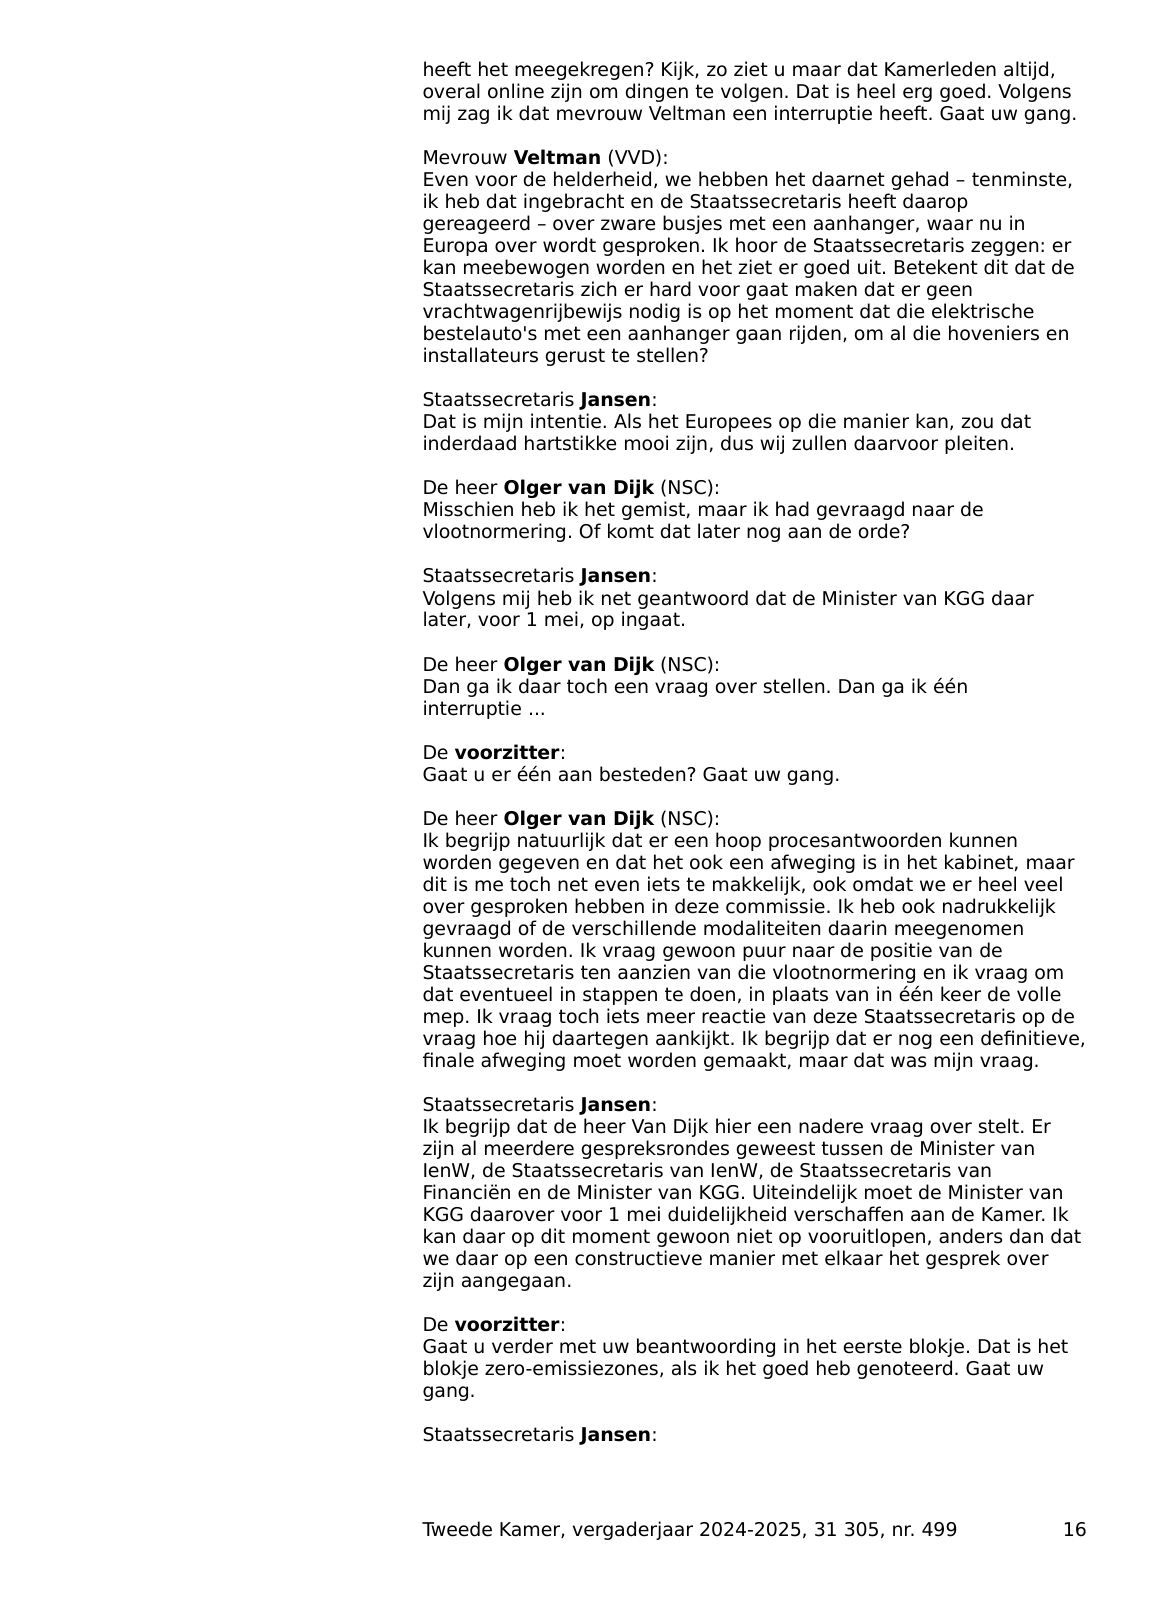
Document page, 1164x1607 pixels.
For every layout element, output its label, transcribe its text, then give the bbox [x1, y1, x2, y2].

text De voorzitter: [422, 1314, 1087, 1336]
text Staatssecretaris Jansen: [422, 389, 1087, 411]
text De heer Olger van Dijk (NSC): [422, 653, 1087, 676]
text Volgens mij heb ik net geantwoord dat de Minister van KGG daar later, voor 1 mei, op ingaat. [422, 587, 1087, 631]
text De voorzitter: [422, 742, 1087, 764]
text Gaat u er één aan besteden? Gaat uw gang. [422, 764, 1087, 786]
text Staatssecretaris Jansen: [422, 565, 1087, 587]
text Dan ga ik daar toch een vraag over stellen. Dan ga ik één interruptie ... [422, 676, 1087, 719]
text Gaat u verder met uw beantwoording in het eerste blokje. Dat is het blokje zero-emissiezones, als ik het goed heb genoteerd. Gaat uw gang. [422, 1336, 1087, 1402]
text De heer Olger van Dijk (NSC): [422, 808, 1087, 830]
text heeft het meegekregen? Kijk, zo ziet u maar dat Kamerleden altijd, overal online zijn om dingen te volgen. Dat is heel erg goed. Volgens mij zag ik dat mevrouw Veltman een interruptie heeft. Gaat uw gang. [422, 59, 1087, 125]
text De heer Olger van Dijk (NSC): [422, 477, 1087, 499]
text Ik begrijp natuurlijk dat er een hoop procesantwoorden kunnen worden gegeven en dat het ook een afweging is in het kabinet, maar dit is me toch net even iets te makkelijk, ook omdat we er heel veel over gesproken hebben in deze commissie. Ik heb ook nadrukkelijk gevraagd of de verschillende modaliteiten daarin meegenomen kunnen worden. Ik vraag gewoon puur naar de positie van de Staatssecretaris ten aanzien van die vlootnormering en ik vraag om dat eventueel in stappen te doen, in plaats van in één keer de volle mep. Ik vraag toch iets meer reactie van deze Staatssecretaris op de vraag hoe hij daartegen aankijkt. Ik begrijp dat er nog een definitieve, finale afweging moet worden gemaakt, maar dat was mijn vraag. [422, 830, 1087, 1072]
text Staatssecretaris Jansen: [422, 1424, 1087, 1446]
text Dat is mijn intentie. Als het Europees op die manier kan, zou dat inderdaad hartstikke mooi zijn, dus wij zullen daarvoor pleiten. [422, 411, 1087, 455]
text Misschien heb ik het gemist, maar ik had gevraagd naar de vlootnormering. Of komt dat later nog aan de orde? [422, 499, 1087, 543]
text Staatssecretaris Jansen: [422, 1094, 1087, 1116]
text Mevrouw Veltman (VVD): [422, 147, 1087, 169]
text Ik begrijp dat de heer Van Dijk hier een nadere vraag over stelt. Er zijn al meerdere gespreksrondes geweest tussen de Minister van IenW, de Staatssecretaris van IenW, de Staatssecretaris van Financiën en de Minister van KGG. Uiteindelijk moet de Minister van KGG daarover voor 1 mei duidelijkheid verschaffen aan de Kamer. Ik kan daar op dit moment gewoon niet op vooruitlopen, anders dan dat we daar op een constructieve manier met elkaar het gesprek over zijn aangegaan. [422, 1116, 1087, 1292]
text Even voor de helderheid, we hebben het daarnet gehad – tenminste, ik heb dat ingebracht en de Staatssecretaris heeft daarop gereageerd – over zware busjes met een aanhanger, waar nu in Europa over wordt gesproken. Ik hoor de Staatssecretaris zeggen: er kan meebewogen worden en het ziet er goed uit. Betekent dit dat de Staatssecretaris zich er hard voor gaat maken dat er geen vrachtwagenrijbewijs nodig is op het moment dat die elektrische bestelauto's met een aanhanger gaan rijden, om al die hoveniers en installateurs gerust te stellen? [422, 169, 1087, 367]
